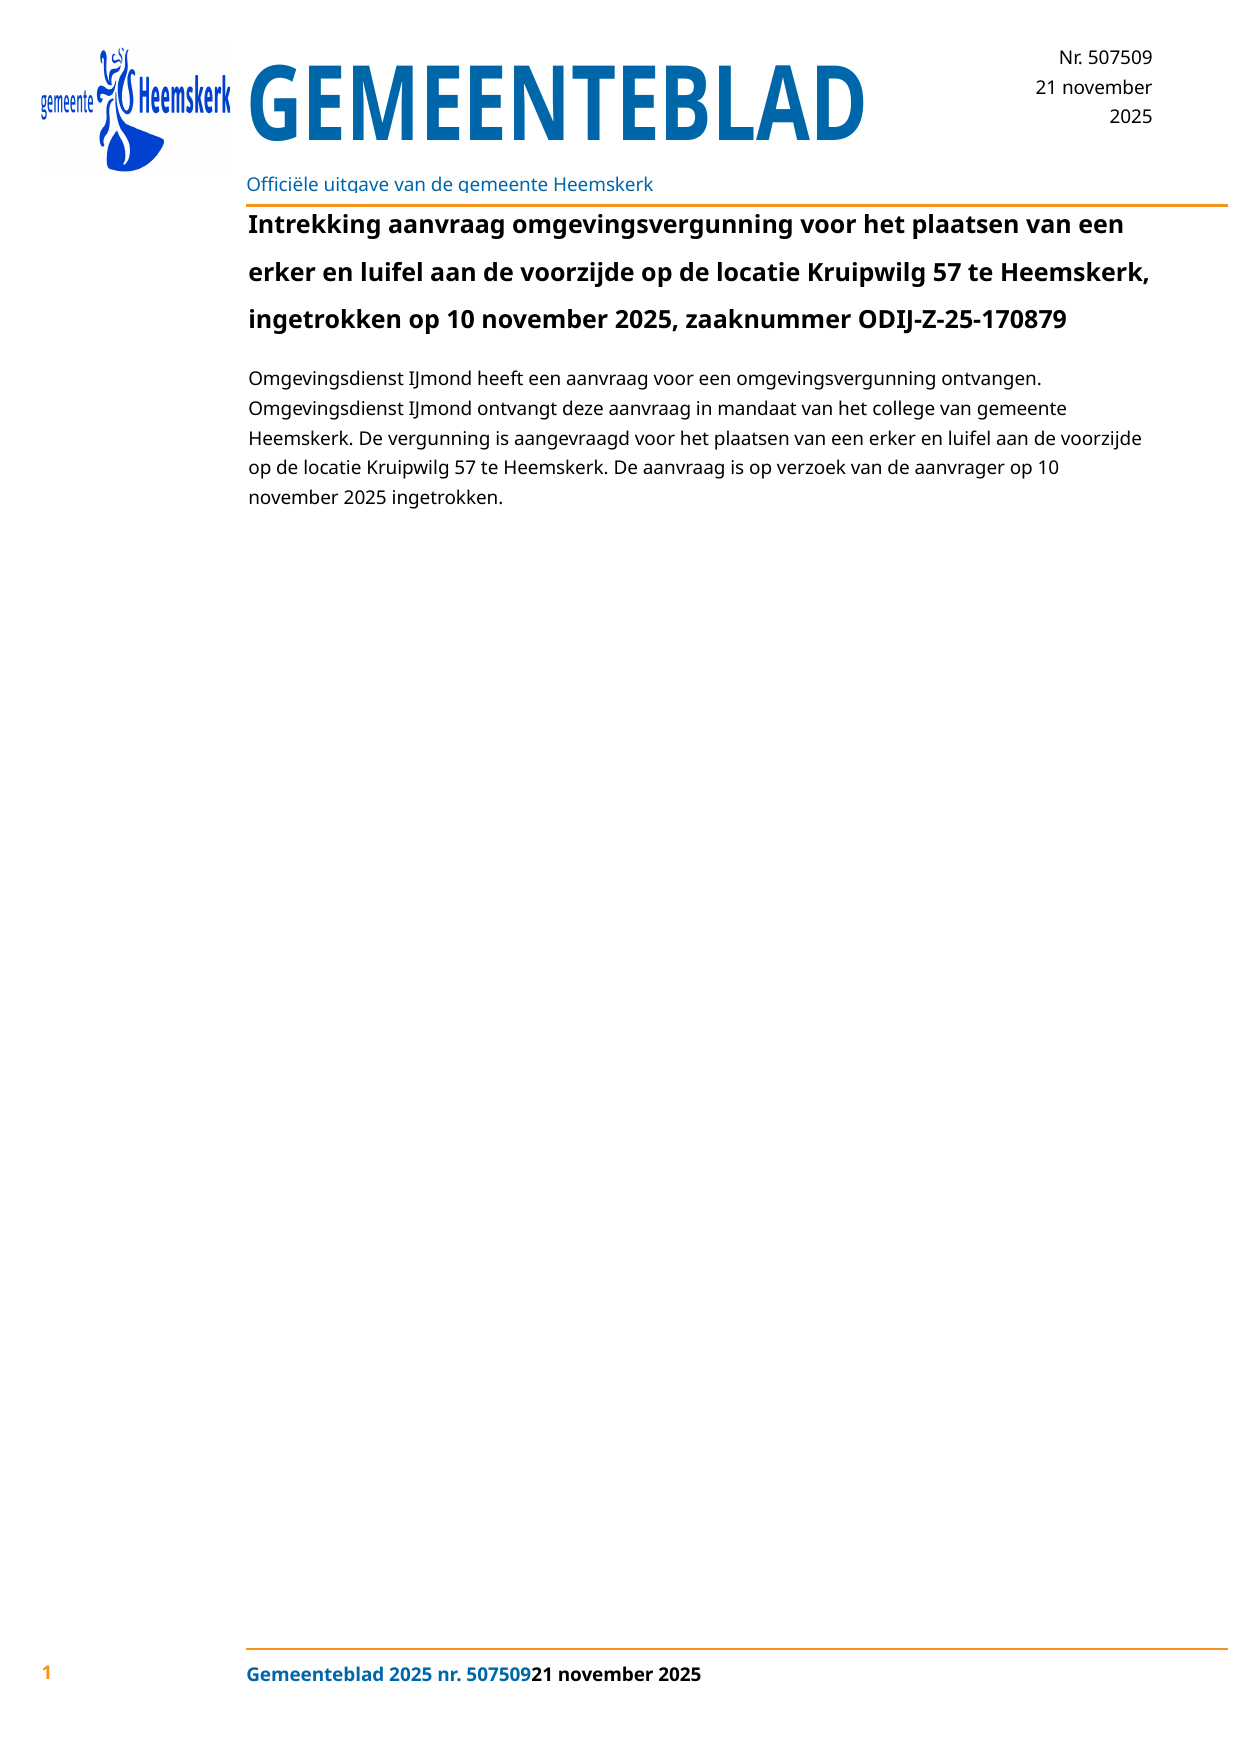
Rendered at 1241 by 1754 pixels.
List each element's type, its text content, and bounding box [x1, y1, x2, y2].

picture [41, 47, 231, 172]
text Omgevingsdienst IJmond heeft een aanvraag voor een omgevingsvergunning ontvangen. Omgevingsdienst IJmond ontvangt deze aanvraag in mandaat van het college van gemeente Heemskerk. De vergunning is aangevraagd voor het plaatsen van een erker en luifel aan de voorzijde op de locatie Kruipwilg 57 te Heemskerk. De aanvraag is op verzoek van de aanvrager op 10 november 2025 ingetrokken. [248, 366, 1152, 509]
text Intrekking aanvraag omgevingsvergunning voor het plaatsen van een erker en luifel aan de voorzijde op de locatie Kruipwilg 57 te Heemskerk, ingetrokken op 10 november 2025, zaaknummer ODIJ-Z-25-170879 [248, 207, 1152, 336]
